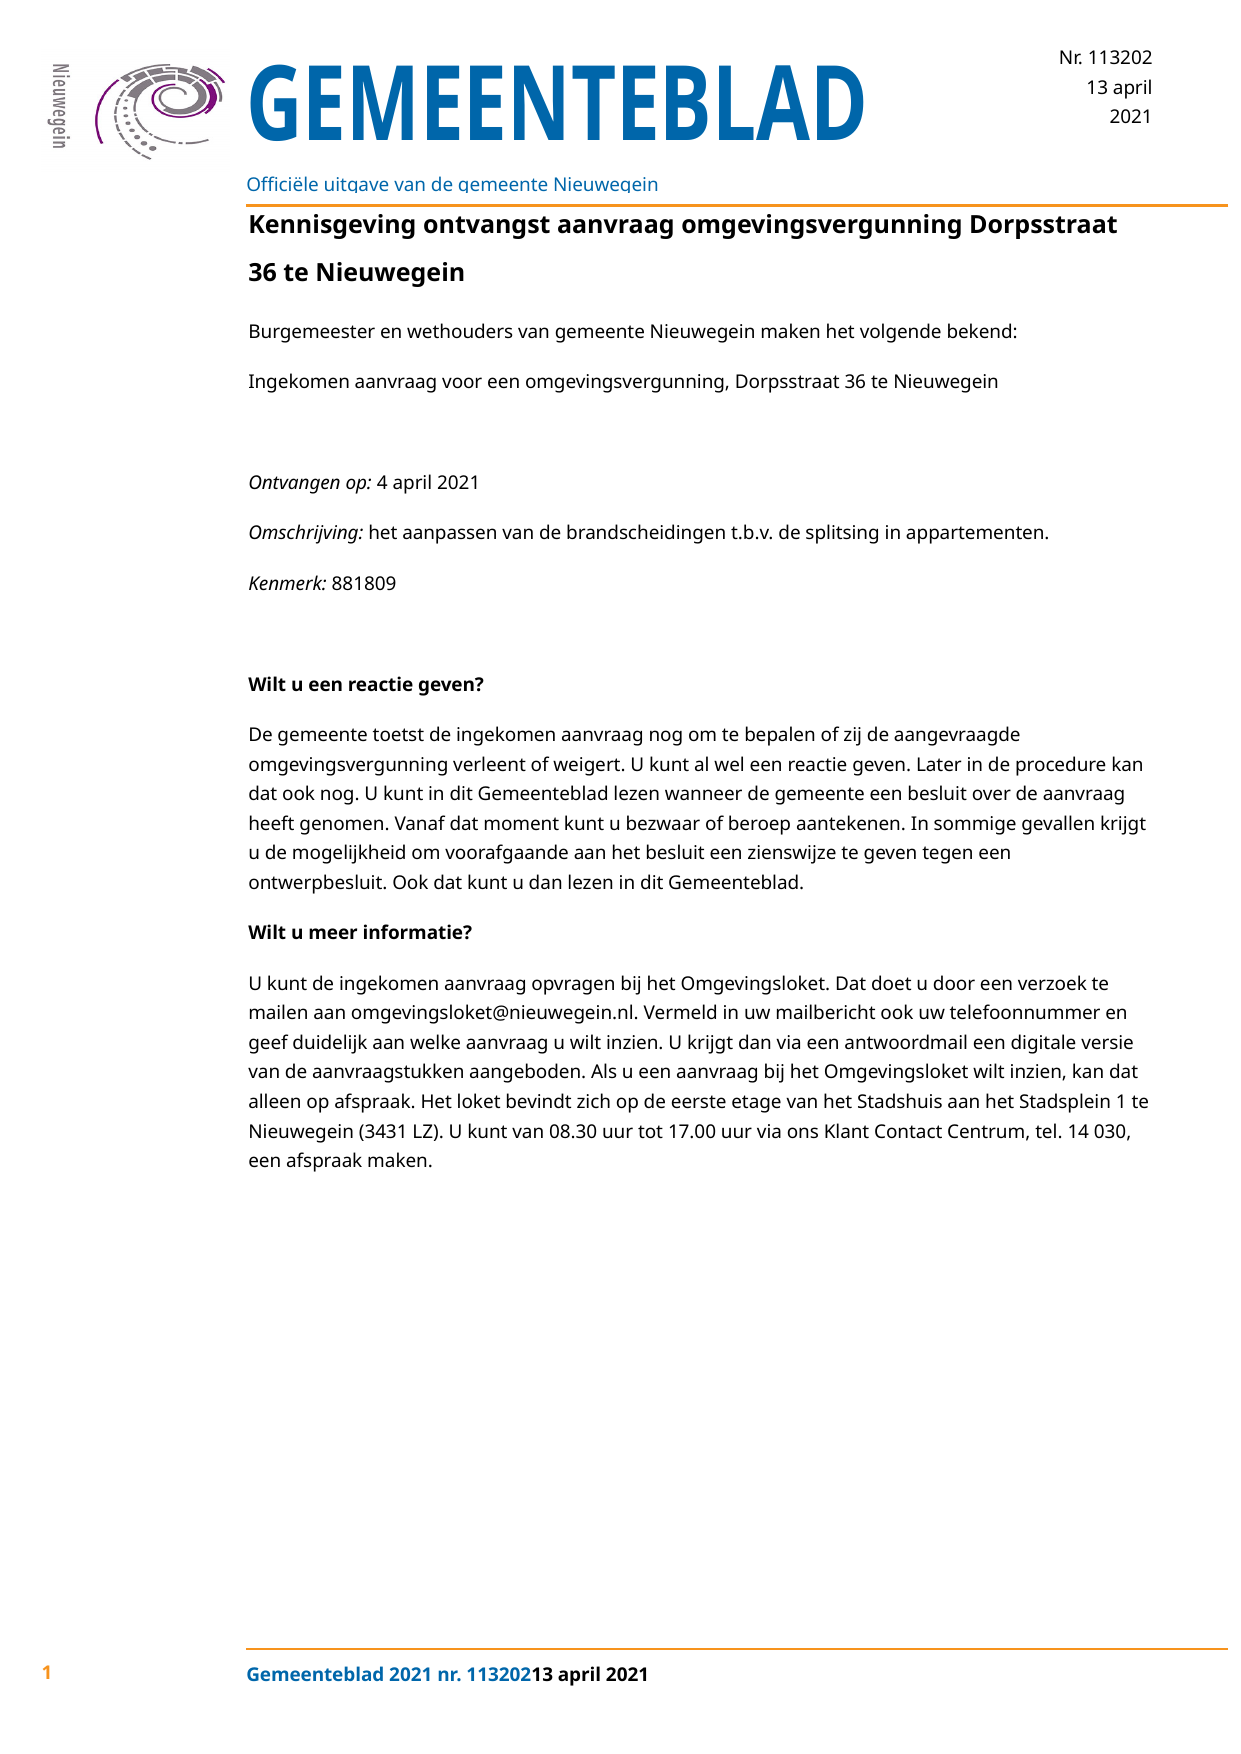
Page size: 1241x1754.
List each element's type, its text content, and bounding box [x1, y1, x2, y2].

text Kenmerk: 881809 [248, 570, 1152, 596]
text De gemeente toetst de ingekomen aanvraag nog om te bepalen of zij de aangevraagde omgevingsvergunning verleent of weigert. U kunt al wel een reactie geven. Later in de procedure kan dat ook nog. U kunt in dit Gemeenteblad lezen wanneer de gemeente een besluit over de aanvraag heeft genomen. Vanaf dat moment kunt u bezwaar of beroep aantekenen. In sommige gevallen krijgt u de mogelijkheid om voorafgaande aan het besluit een zienswijze te geven tegen een ontwerpbesluit. Ook dat kunt u dan lezen in dit Gemeenteblad. [248, 721, 1152, 895]
text U kunt de ingekomen aanvraag opvragen bij het Omgevingsloket. Dat doet u door een verzoek te mailen aan omgevingsloket@nieuwegein.nl. Vermeld in uw mailbericht ook uw telefoonnummer en geef duidelijk aan welke aanvraag u wilt inzien. U krijgt dan via een antwoordmail een digitale versie van de aanvraagstukken aangeboden. Als u een aanvraag bij het Omgevingsloket wilt inzien, kan dat alleen op afspraak. Het loket bevindt zich op de eerste etage van het Stadshuis aan het Stadsplein 1 te Nieuwegein (3431 LZ). U kunt van 08.30 uur tot 17.00 uur via ons Klant Contact Centrum, tel. 14 030, een afspraak maken. [248, 970, 1152, 1173]
text Wilt u een reactie geven? [248, 671, 1152, 697]
text Wilt u meer informatie? [248, 919, 1152, 945]
picture [41, 47, 231, 172]
text Ingekomen aanvraag voor een omgevingsvergunning, Dorpsstraat 36 te Nieuwegein [248, 368, 1152, 394]
text Burgemeester en wethouders van gemeente Nieuwegein maken het volgende bekend: [248, 318, 1152, 344]
text Ontvangen op: 4 april 2021 [248, 469, 1152, 495]
text Omschrijving: het aanpassen van de brandscheidingen t.b.v. de splitsing in appartementen. [248, 519, 1152, 545]
text Kennisgeving ontvangst aanvraag omgevingsvergunning Dorpsstraat 36 te Nieuwegein [248, 207, 1152, 288]
